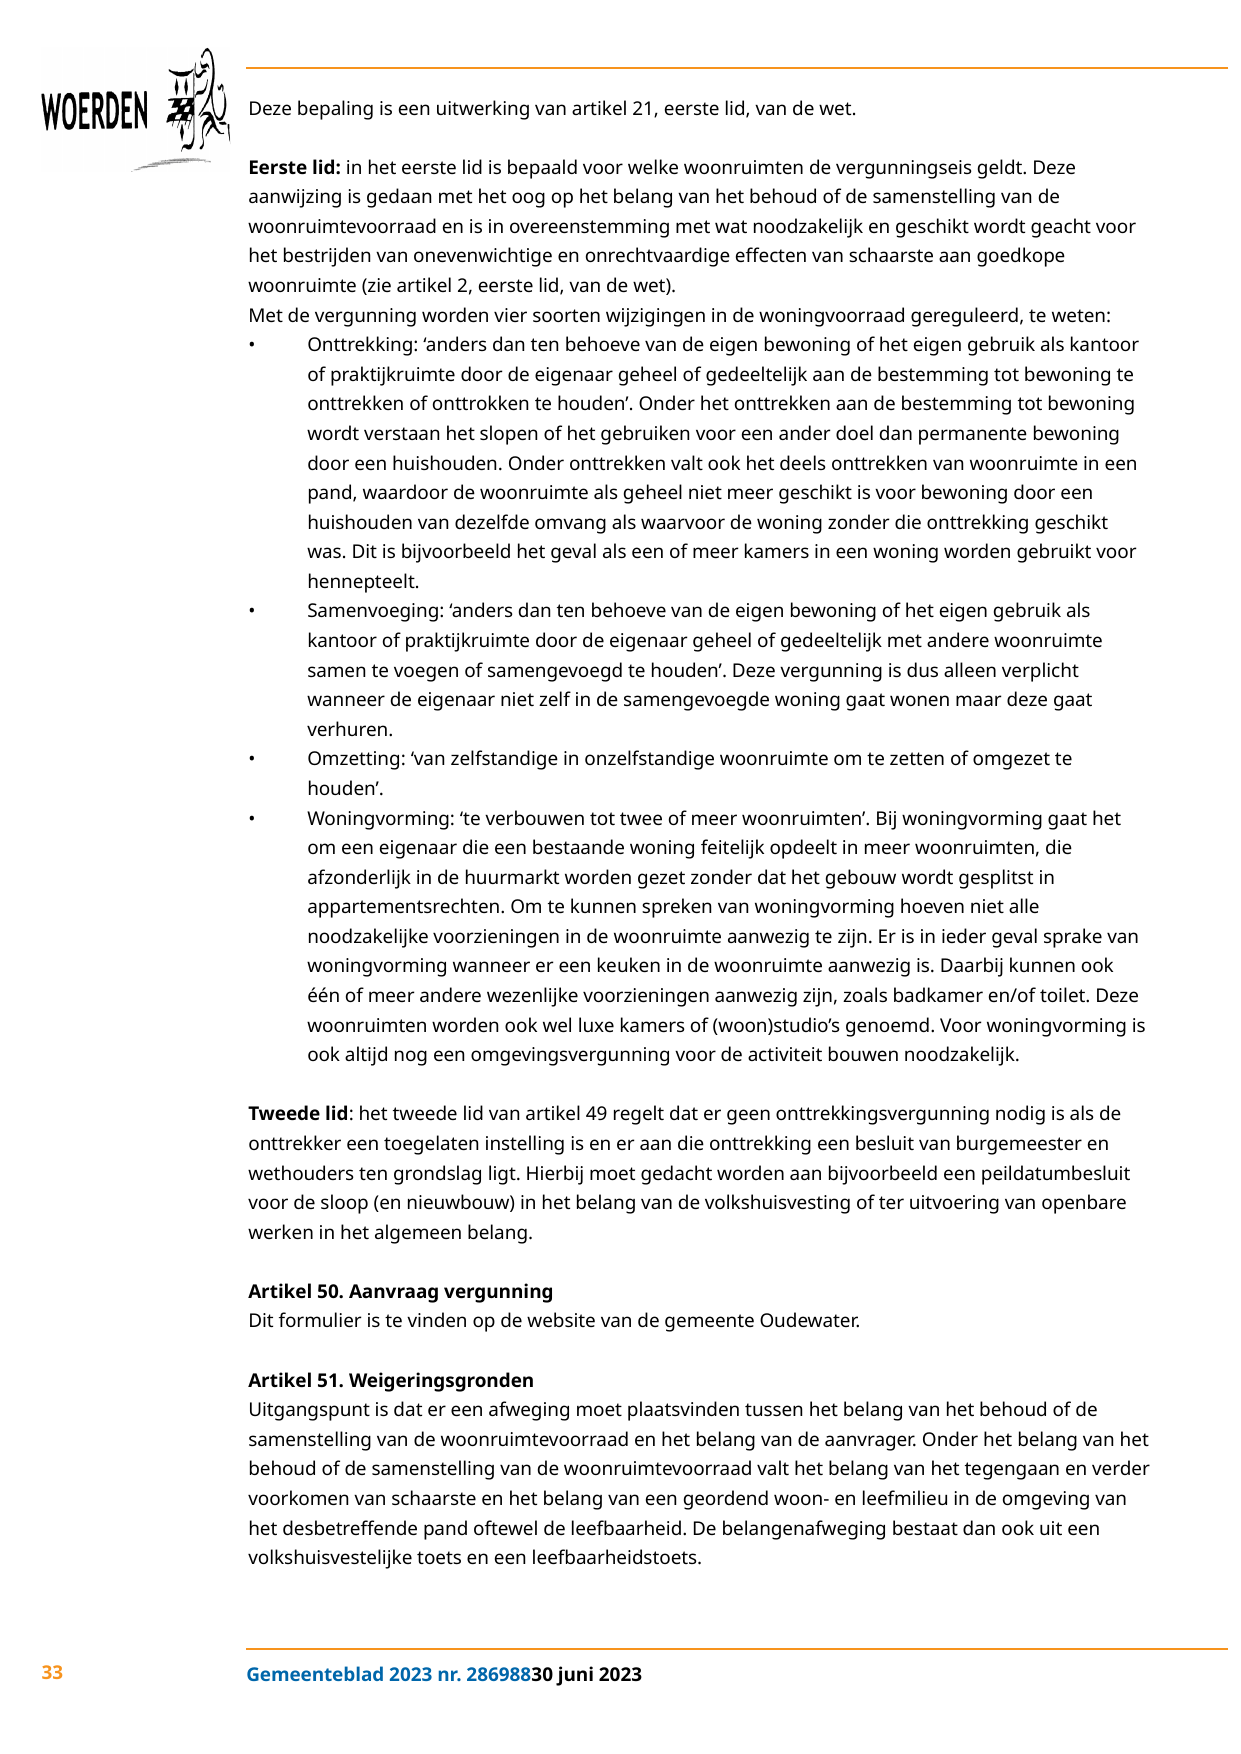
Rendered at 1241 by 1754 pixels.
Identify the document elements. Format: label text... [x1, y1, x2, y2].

text Met de vergunning worden vier soorten wijzigingen in de woningvoorraad gereguleerd, te weten: [248, 302, 1152, 328]
text Uitgangspunt is dat er een afweging moet plaatsvinden tussen het belang van het behoud of de samenstelling van de woonruimtevoorraad en het belang van de aanvrager. Onder het belang van het behoud of de samenstelling van de woonruimtevoorraad valt het belang van het tegengaan en verder voorkomen van schaarste en het belang van een geordend woon- en leefmilieu in de omgeving van het desbetreffende pand oftewel de leefbaarheid. De belangenafweging bestaat dan ook uit een volkshuisvestelijke toets en een leefbaarheidstoets. [248, 1396, 1152, 1570]
text Deze bepaling is een uitwerking van artikel 21, eerste lid, van de wet. [248, 95, 1152, 121]
text Tweede lid: het tweede lid van artikel 49 regelt dat er geen onttrekkingsvergunning nodig is als de onttrekker een toegelaten instelling is en er aan die onttrekking een besluit van burgemeester en wethouders ten grondslag ligt. Hierbij moet gedacht worden aan bijvoorbeeld een peildatumbesluit voor de sloop (en nieuwbouw) in het belang van de volkshuisvesting of ter uitvoering van openbare werken in het algemeen belang. [248, 1101, 1152, 1245]
list Omzetting: ‘van zelfstandige in onzelfstandige woonruimte om te zetten of omgezet te houden’. [248, 746, 1152, 801]
picture [41, 47, 231, 172]
list Woningvorming: ‘te verbouwen tot twee of meer woonruimten’. Bij woningvorming gaat het om een eigenaar die een bestaande woning feitelijk opdeelt in meer woonruimten, die afzonderlijk in de huurmarkt worden gezet zonder dat het gebouw wordt gesplitst in appartementsrechten. Om te kunnen spreken van woningvorming hoeven niet alle noodzakelijke voorzieningen in de woonruimte aanwezig te zijn. Er is in ieder geval sprake van woningvorming wanneer er een keuken in de woonruimte aanwezig is. Daarbij kunnen ook één of meer andere wezenlijke voorzieningen aanwezig zijn, zoals badkamer en/of toilet. Deze woonruimten worden ook wel luxe kamers of (woon)studio’s genoemd. Voor woningvorming is ook altijd nog een omgevingsvergunning voor de activiteit bouwen noodzakelijk. [248, 805, 1152, 1067]
text Dit formulier is te vinden op de website van de gemeente Oudewater. [248, 1308, 1152, 1333]
text Artikel 50. Aanvraag vergunning [248, 1278, 1152, 1304]
text Artikel 51. Weigeringsgronden [248, 1367, 1152, 1393]
list Samenvoeging: ‘anders dan ten behoeve van de eigen bewoning of het eigen gebruik als kantoor of praktijkruimte door de eigenaar geheel of gedeeltelijk met andere woonruimte samen te voegen of samengevoegd te houden’. Deze vergunning is dus alleen verplicht wanneer de eigenaar niet zelf in de samengevoegde woning gaat wonen maar deze gaat verhuren. [248, 598, 1152, 742]
list Onttrekking: ‘anders dan ten behoeve van de eigen bewoning of het eigen gebruik als kantoor of praktijkruimte door de eigenaar geheel of gedeeltelijk aan de bestemming tot bewoning te onttrekken of onttrokken te houden’. Onder het onttrekken aan de bestemming tot bewoning wordt verstaan het slopen of het gebruiken voor een ander doel dan permanente bewoning door een huishouden. Onder onttrekken valt ook het deels onttrekken van woonruimte in een pand, waardoor de woonruimte als geheel niet meer geschikt is voor bewoning door een huishouden van dezelfde omvang als waarvoor de woning zonder die onttrekking geschikt was. Dit is bijvoorbeeld het geval als een of meer kamers in een woning worden gebruikt voor hennepteelt. [248, 331, 1152, 594]
text Eerste lid: in het eerste lid is bepaald voor welke woonruimten de vergunningseis geldt. Deze aanwijzing is gedaan met het oog op het belang van het behoud of de samenstelling van de woonruimtevoorraad en is in overeenstemming met wat noodzakelijk en geschikt wordt geacht voor het bestrijden van onevenwichtige en onrechtvaardige effecten van schaarste aan goedkope woonruimte (zie artikel 2, eerste lid, van de wet). [248, 154, 1152, 298]
